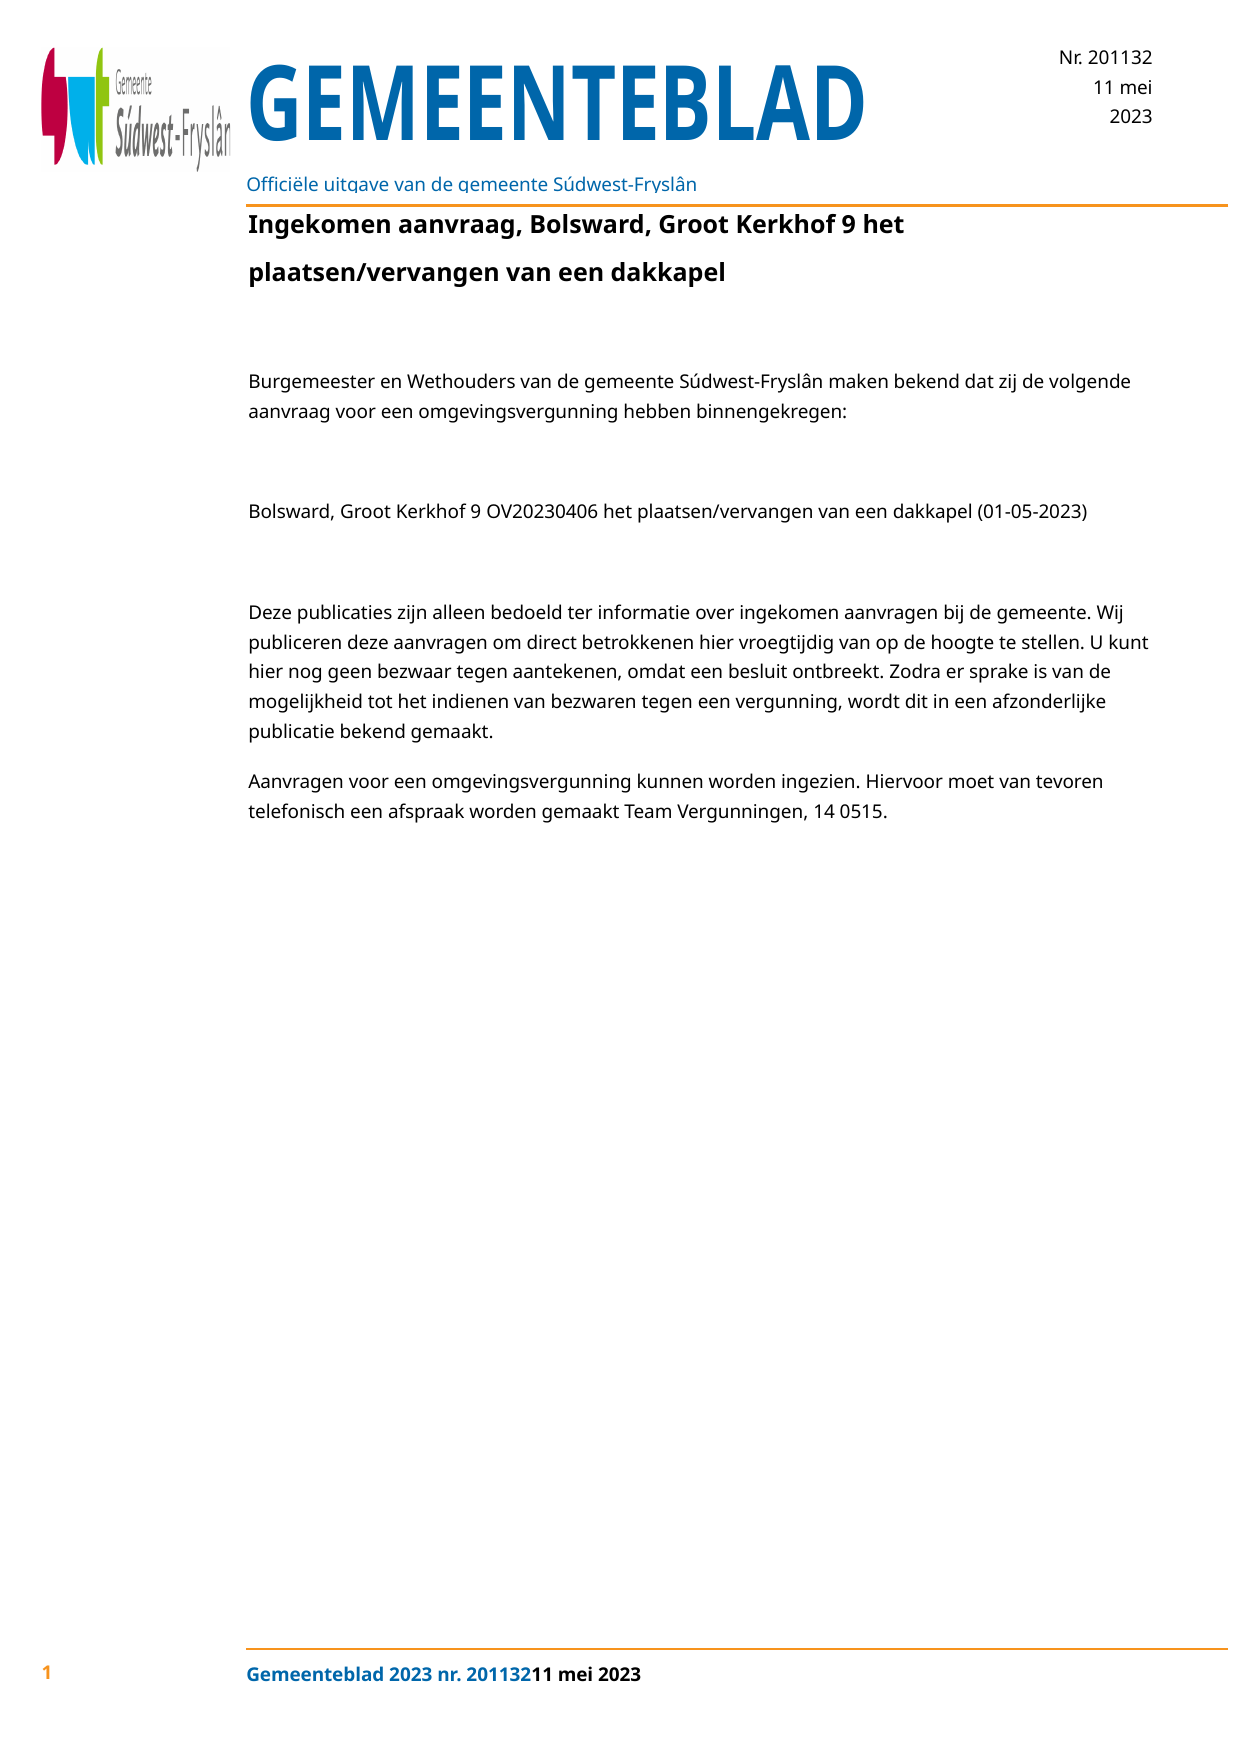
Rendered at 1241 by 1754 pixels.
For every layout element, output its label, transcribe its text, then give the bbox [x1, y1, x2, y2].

text Ingekomen aanvraag, Bolsward, Groot Kerkhof 9 het plaatsen/vervangen van een dakkapel [248, 207, 1152, 288]
text Deze publicaties zijn alleen bedoeld ter informatie over ingekomen aanvragen bij de gemeente. Wij publiceren deze aanvragen om direct betrokkenen hier vroegtijdig van op de hoogte te stellen. U kunt hier nog geen bezwaar tegen aantekenen, omdat een besluit ontbreekt. Zodra er sprake is van de mogelijkheid tot het indienen van bezwaren tegen een vergunning, wordt dit in een afzonderlijke publicatie bekend gemaakt. [248, 599, 1152, 744]
text Aanvragen voor een omgevingsvergunning kunnen worden ingezien. Hiervoor moet van tevoren telefonisch een afspraak worden gemaakt Team Vergunningen, 14 0515. [248, 768, 1152, 824]
text Burgemeester en Wethouders van de gemeente Súdwest-Fryslân maken bekend dat zij de volgende aanvraag voor een omgevingsvergunning hebben binnengekregen: [248, 368, 1152, 424]
text Bolsward, Groot Kerkhof 9 OV20230406 het plaatsen/vervangen van een dakkapel (01-05-2023) [248, 499, 1152, 524]
picture [41, 47, 231, 172]
